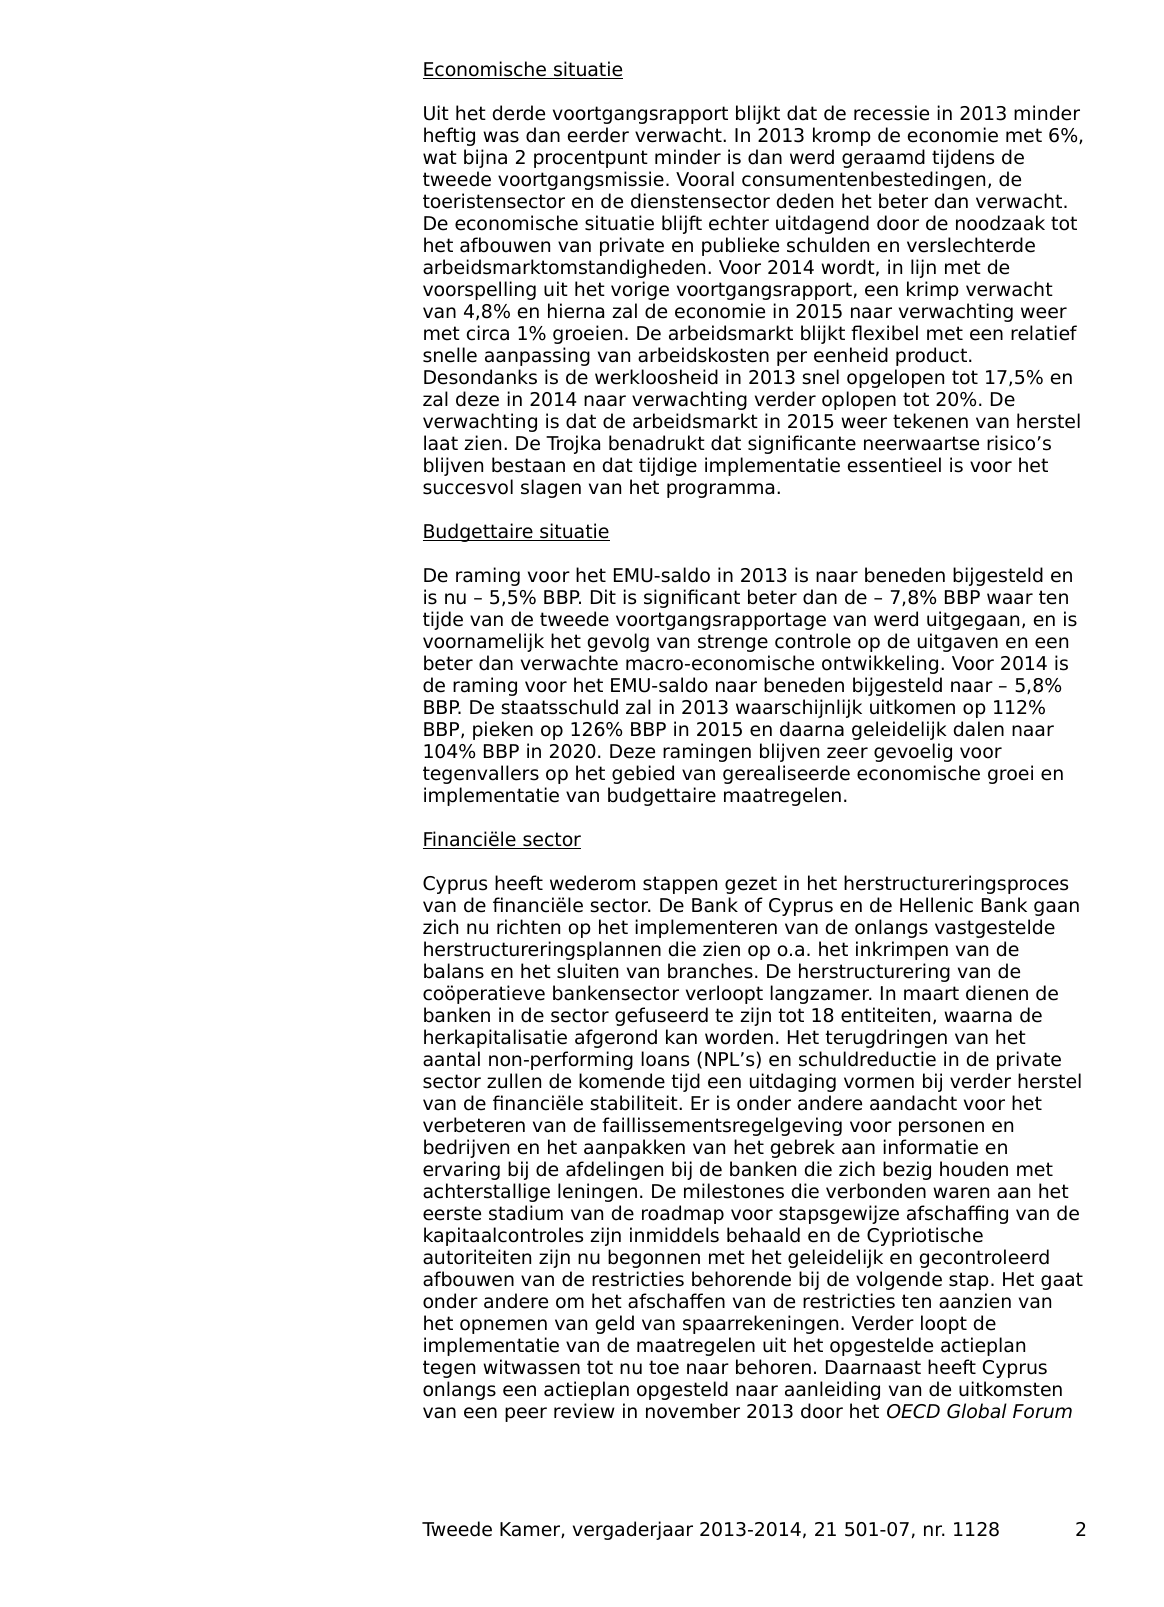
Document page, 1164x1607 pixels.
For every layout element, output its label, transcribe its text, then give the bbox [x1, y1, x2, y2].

subtitle Economische situatie [422, 59, 1087, 81]
subtitle Budgettaire situatie [422, 521, 1087, 543]
text Uit het derde voortgangsrapport blijkt dat de recessie in 2013 minder heftig was dan eerder verwacht. In 2013 kromp de economie met 6%, wat bijna 2 procentpunt minder is dan werd geraamd tijdens de tweede voortgangsmissie. Vooral consumentenbestedingen, de toeristensector en de dienstensector deden het beter dan verwacht. De economische situatie blijft echter uitdagend door de noodzaak tot het afbouwen van private en publieke schulden en verslechterde arbeidsmarktomstandigheden. Voor 2014 wordt, in lijn met de voorspelling uit het vorige voortgangsrapport, een krimp verwacht van 4,8% en hierna zal de economie in 2015 naar verwachting weer met circa 1% groeien. De arbeidsmarkt blijkt flexibel met een relatief snelle aanpassing van arbeidskosten per eenheid product. Desondanks is de werkloosheid in 2013 snel opgelopen tot 17,5% en zal deze in 2014 naar verwachting verder oplopen tot 20%. De verwachting is dat de arbeidsmarkt in 2015 weer tekenen van herstel laat zien. De Trojka benadrukt dat significante neerwaartse risico’s blijven bestaan en dat tijdige implementatie essentieel is voor het succesvol slagen van het programma. [422, 103, 1087, 499]
subtitle Financiële sector [422, 829, 1087, 851]
text De raming voor het EMU-saldo in 2013 is naar beneden bijgesteld en is nu – 5,5% BBP. Dit is significant beter dan de – 7,8% BBP waar ten tijde van de tweede voortgangsrapportage van werd uitgegaan, en is voornamelijk het gevolg van strenge controle op de uitgaven en een beter dan verwachte macro-economische ontwikkeling. Voor 2014 is de raming voor het EMU-saldo naar beneden bijgesteld naar – 5,8% BBP. De staatsschuld zal in 2013 waarschijnlijk uitkomen op 112% BBP, pieken op 126% BBP in 2015 en daarna geleidelijk dalen naar 104% BBP in 2020. Deze ramingen blijven zeer gevoelig voor tegenvallers op het gebied van gerealiseerde economische groei en implementatie van budgettaire maatregelen. [422, 565, 1087, 807]
text Cyprus heeft wederom stappen gezet in het herstructureringsproces van de financiële sector. De Bank of Cyprus en de Hellenic Bank gaan zich nu richten op het implementeren van de onlangs vastgestelde herstructureringsplannen die zien op o.a. het inkrimpen van de balans en het sluiten van branches. De herstructurering van de coöperatieve bankensector verloopt langzamer. In maart dienen de banken in de sector gefuseerd te zijn tot 18 entiteiten, waarna de herkapitalisatie afgerond kan worden. Het terugdringen van het aantal non-performing loans (NPL’s) en schuldreductie in de private sector zullen de komende tijd een uitdaging vormen bij verder herstel van de financiële stabiliteit. Er is onder andere aandacht voor het verbeteren van de faillissementsregelgeving voor personen en bedrijven en het aanpakken van het gebrek aan informatie en ervaring bij de afdelingen bij de banken die zich bezig houden met achterstallige leningen. De milestones die verbonden waren aan het eerste stadium van de roadmap voor stapsgewijze afschaffing van de kapitaalcontroles zijn inmiddels behaald en de Cypriotische autoriteiten zijn nu begonnen met het geleidelijk en gecontroleerd afbouwen van de restricties behorende bij de volgende stap. Het gaat onder andere om het afschaffen van de restricties ten aanzien van het opnemen van geld van spaarrekeningen. Verder loopt de implementatie van de maatregelen uit het opgestelde actieplan tegen witwassen tot nu toe naar behoren. Daarnaast heeft Cyprus onlangs een actieplan opgesteld naar aanleiding van de uitkomsten van een peer review in november 2013 door het OECD Global Forum [422, 873, 1087, 1423]
